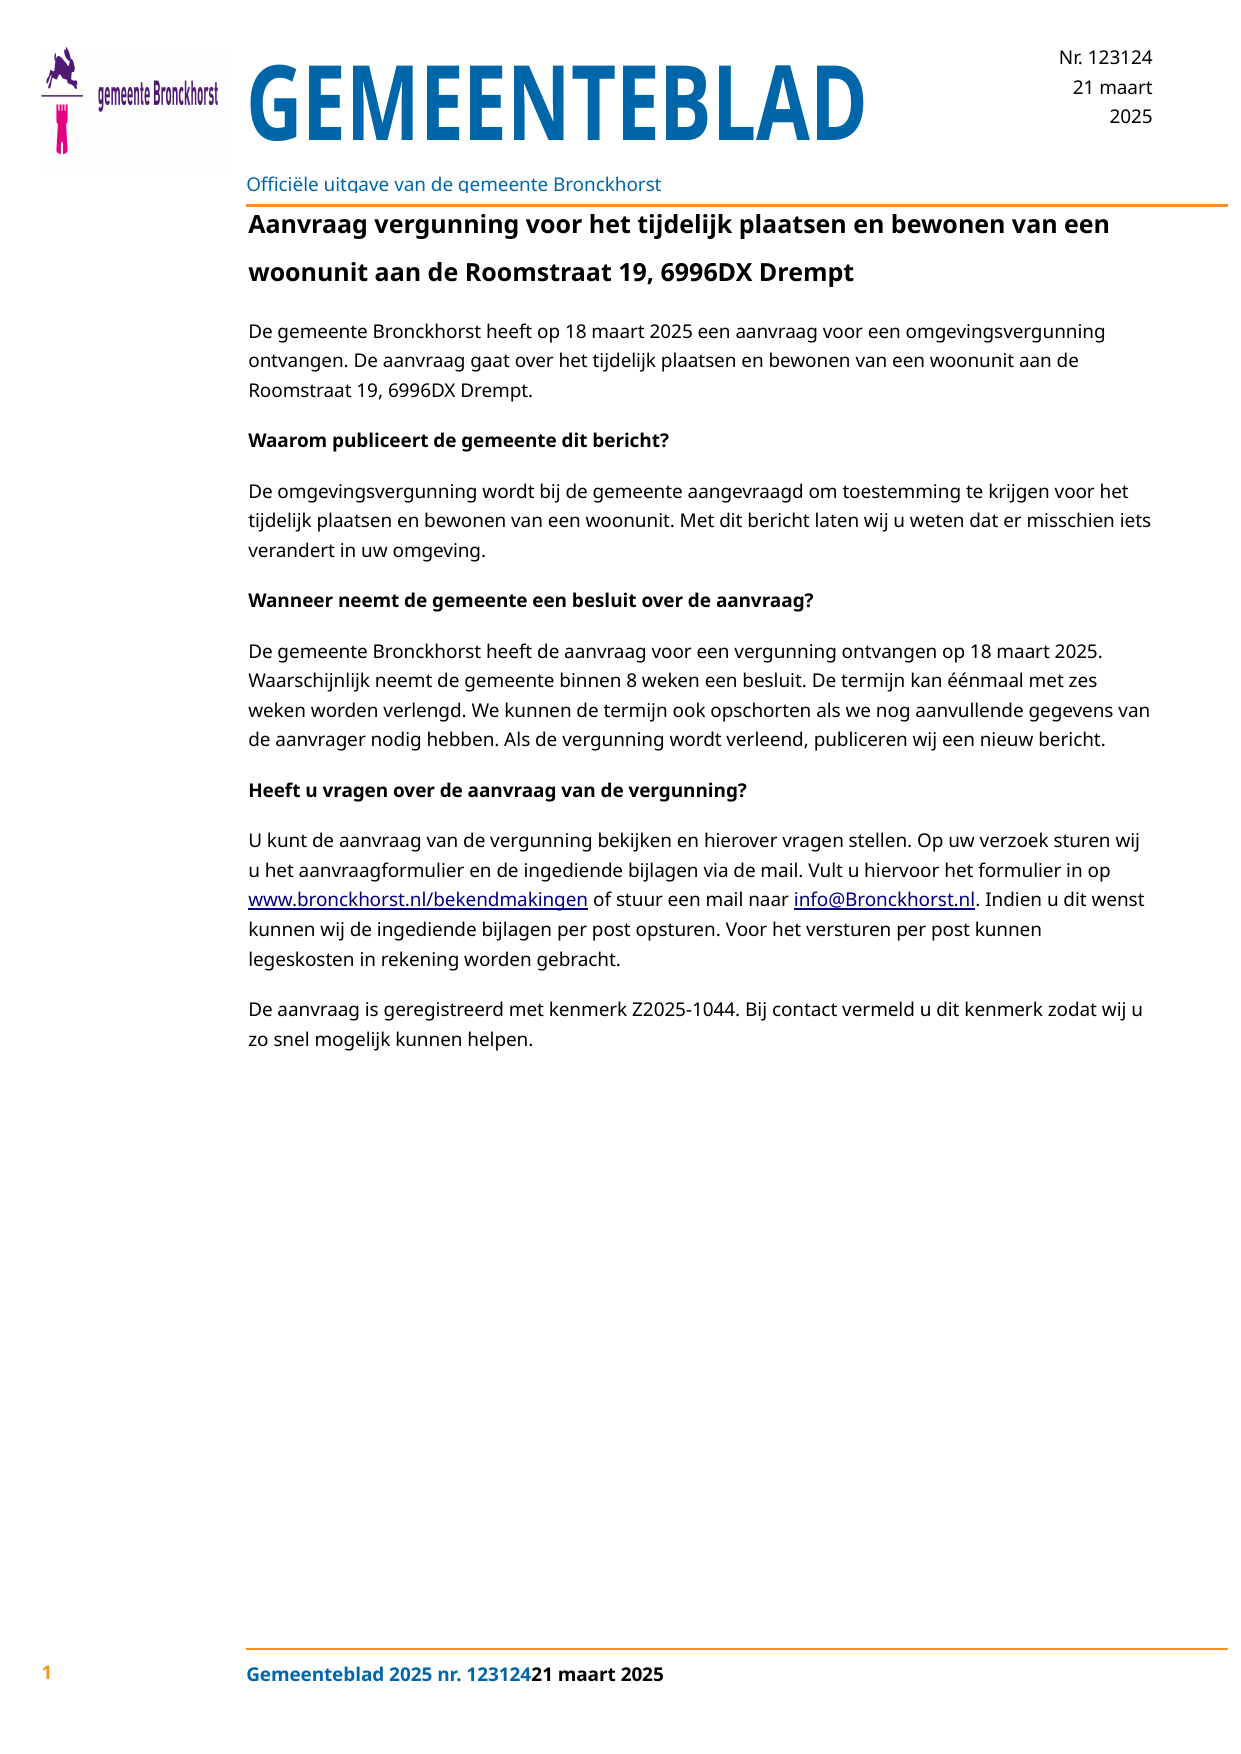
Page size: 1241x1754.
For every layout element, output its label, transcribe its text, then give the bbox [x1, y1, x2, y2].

text Heeft u vragen over de aanvraag van de vergunning? [248, 777, 1152, 803]
text Aanvraag vergunning voor het tijdelijk plaatsen en bewonen van een woonunit aan de Roomstraat 19, 6996DX Drempt [248, 207, 1152, 288]
picture [41, 47, 231, 172]
text U kunt de aanvraag van de vergunning bekijken en hierover vragen stellen. Op uw verzoek sturen wij u het aanvraagformulier en de ingediende bijlagen via de mail. Vult u hiervoor het formulier in op www.bronckhorst.nl/bekendmakingen of stuur een mail naar info@Bronckhorst.nl. Indien u dit wenst kunnen wij de ingediende bijlagen per post opsturen. Voor het versturen per post kunnen legeskosten in rekening worden gebracht. [248, 827, 1152, 972]
text Waarom publiceert de gemeente dit bericht? [248, 427, 1152, 453]
text De gemeente Bronckhorst heeft op 18 maart 2025 een aanvraag voor een omgevingsvergunning ontvangen. De aanvraag gaat over het tijdelijk plaatsen en bewonen van een woonunit aan de Roomstraat 19, 6996DX Drempt. [248, 318, 1152, 403]
text De aanvraag is geregistreerd met kenmerk Z2025-1044. Bij contact vermeld u dit kenmerk zodat wij u zo snel mogelijk kunnen helpen. [248, 996, 1152, 1052]
text De omgevingsvergunning wordt bij de gemeente aangevraagd om toestemming te krijgen voor het tijdelijk plaatsen en bewonen van een woonunit. Met dit bericht laten wij u weten dat er misschien iets verandert in uw omgeving. [248, 478, 1152, 563]
text De gemeente Bronckhorst heeft de aanvraag voor een vergunning ontvangen op 18 maart 2025. Waarschijnlijk neemt de gemeente binnen 8 weken een besluit. De termijn kan éénmaal met zes weken worden verlengd. We kunnen de termijn ook opschorten als we nog aanvullende gegevens van de aanvrager nodig hebben. Als de vergunning wordt verleend, publiceren wij een nieuw bericht. [248, 638, 1152, 752]
text Wanneer neemt de gemeente een besluit over de aanvraag? [248, 587, 1152, 613]
